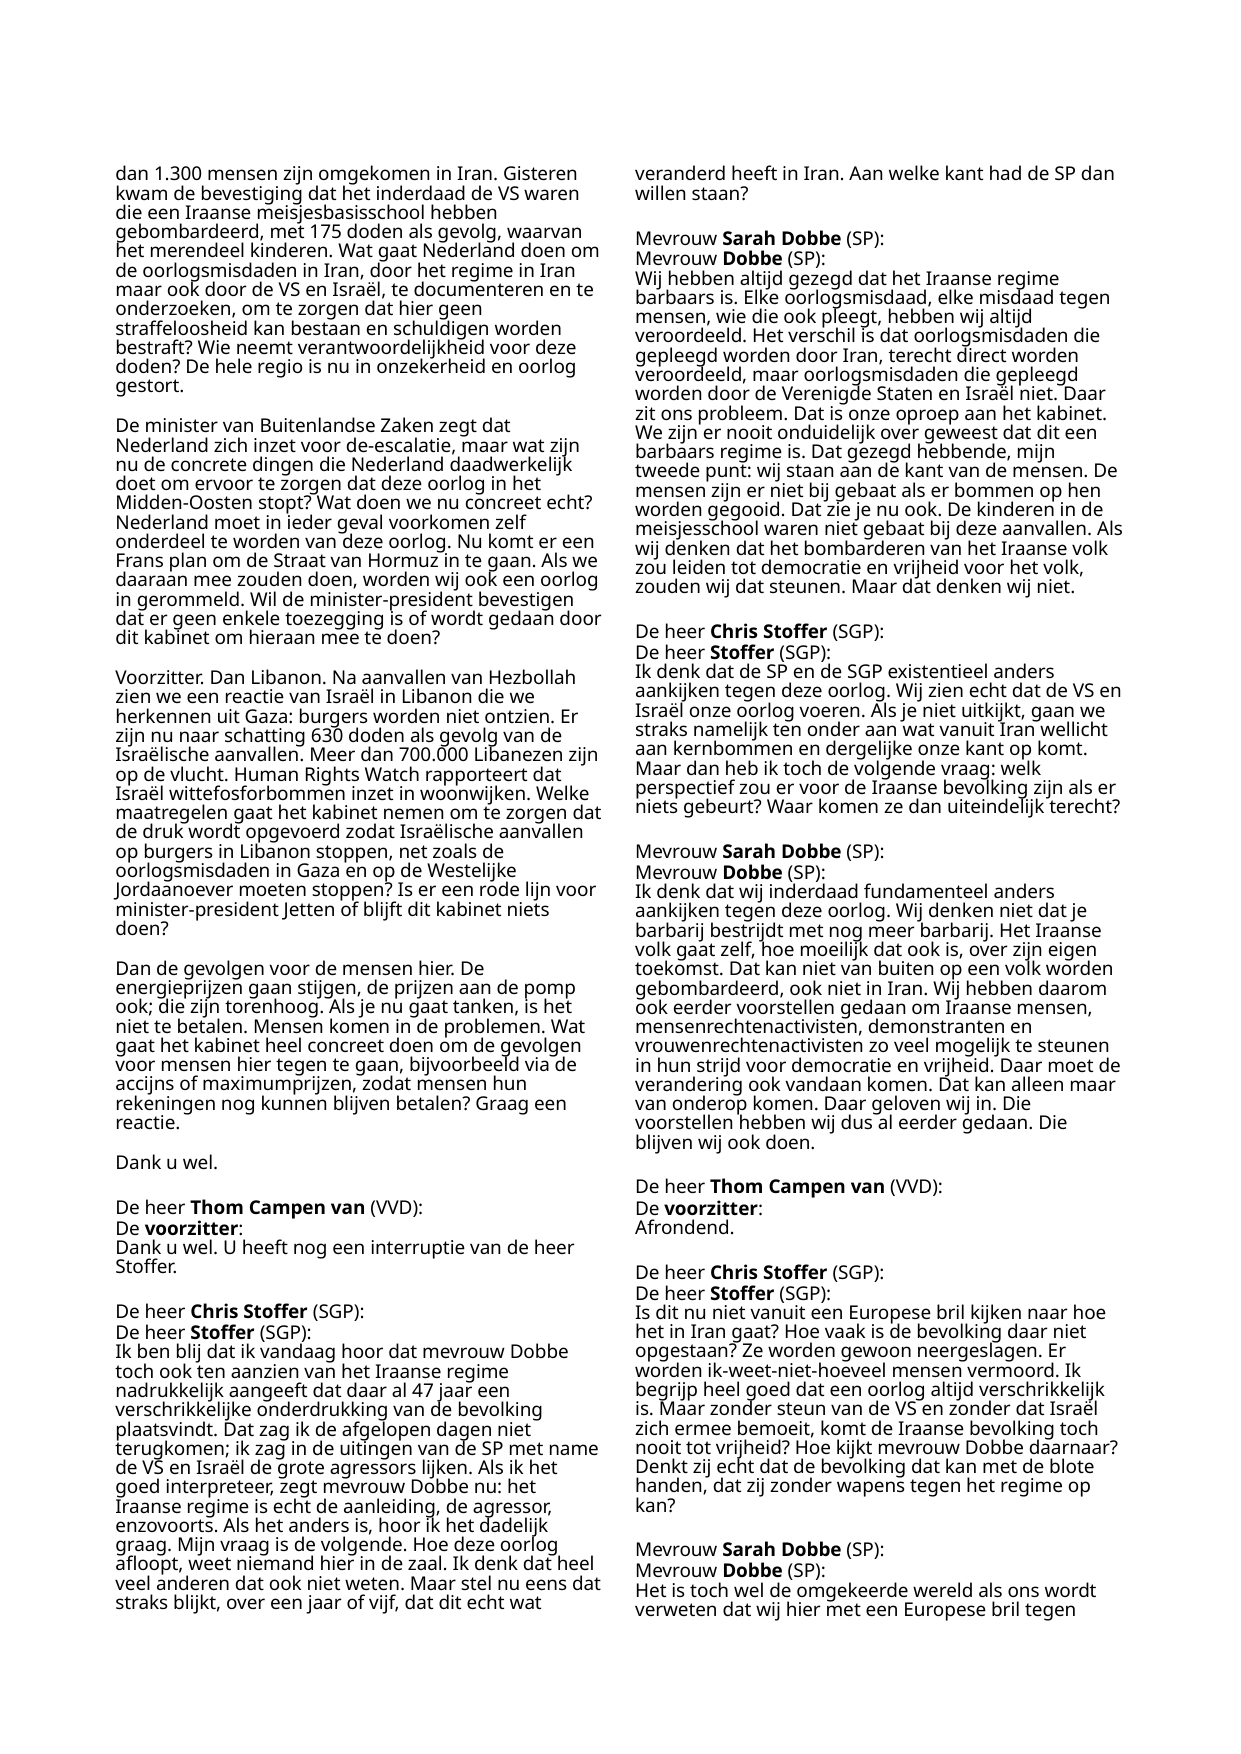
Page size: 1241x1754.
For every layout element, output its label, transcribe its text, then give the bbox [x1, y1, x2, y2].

text Is dit nu niet vanuit een Europese bril kijken naar hoe het in Iran gaat? Hoe vaak is de bevolking daar niet opgestaan? Ze worden gewoon neergeslagen. Er worden ik-weet-niet-hoeveel mensen vermoord. Ik begrijp heel goed dat een oorlog altijd verschrikkelijk is. Maar zonder steun van de VS en zonder dat Israël zich ermee bemoeit, komt de Iraanse bevolking toch nooit tot vrijheid? Hoe kijkt mevrouw Dobbe daarnaar? Denkt zij echt dat de bevolking dat kan met de blote handen, dat zij zonder wapens tegen het regime op kan? [635, 1304, 1125, 1516]
text dan 1.300 mensen zijn omgekomen in Iran. Gisteren kwam de bevestiging dat het inderdaad de VS waren die een Iraanse meisjesbasisschool hebben gebombardeerd, met 175 doden als gevolg, waarvan het merendeel kinderen. Wat gaat Nederland doen om de oorlogsmisdaden in Iran, door het regime in Iran maar ook door de VS en Israël, te documenteren en te onderzoeken, om te zorgen dat hier geen straffeloosheid kan bestaan en schuldigen worden bestraft? Wie neemt verantwoordelijkheid voor deze doden? De hele regio is nu in onzekerheid en oorlog gestort. [115, 165, 605, 397]
text Mevrouw Dobbe (SP): [635, 250, 1125, 270]
text Dank u wel. [115, 1154, 605, 1173]
text Ik denk dat wij inderdaad fundamenteel anders aankijken tegen deze oorlog. Wij denken niet dat je barbarij bestrijdt met nog meer barbarij. Het Iraanse volk gaat zelf, hoe moeilijk dat ook is, over zijn eigen toekomst. Dat kan niet van buiten op een volk worden gebombardeerd, ook niet in Iran. Wij hebben daarom ook eerder voorstellen gedaan om Iraanse mensen, mensenrechtenactivisten, demonstranten en vrouwenrechtenactivisten zo veel mogelijk te steunen in hun strijd voor democratie en vrijheid. Daar moet de verandering ook vandaan komen. Dat kan alleen maar van onderop komen. Daar geloven wij in. Die voorstellen hebben wij dus al eerder gedaan. Die blijven wij ook doen. [635, 883, 1125, 1153]
text Het is toch wel de omgekeerde wereld als ons wordt verweten dat wij hier met een Europese bril tegen [635, 1582, 1125, 1620]
text De heer Chris Stoffer (SGP): [635, 1259, 1125, 1284]
text De heer Thom Campen van (VVD): [635, 1174, 1125, 1199]
text De voorzitter: [635, 1199, 1125, 1219]
text De heer Stoffer (SGP): [635, 644, 1125, 663]
text De heer Stoffer (SGP): [115, 1324, 605, 1343]
text Mevrouw Sarah Dobbe (SP): [635, 838, 1125, 864]
text De heer Stoffer (SGP): [635, 1284, 1125, 1304]
text Wij hebben altijd gezegd dat het Iraanse regime barbaars is. Elke oorlogsmisdaad, elke misdaad tegen mensen, wie die ook pleegt, hebben wij altijd veroordeeld. Het verschil is dat oorlogsmisdaden die gepleegd worden door Iran, terecht direct worden veroordeeld, maar oorlogsmisdaden die gepleegd worden door de Verenigde Staten en Israël niet. Daar zit ons probleem. Dat is onze oproep aan het kabinet. We zijn er nooit onduidelijk over geweest dat dit een barbaars regime is. Dat gezegd hebbende, mijn tweede punt: wij staan aan de kant van de mensen. De mensen zijn er niet bij gebaat als er bommen op hen worden gegooid. Dat zie je nu ook. De kinderen in de meisjesschool waren niet gebaat bij deze aanvallen. Als wij denken dat het bombarderen van het Iraanse volk zou leiden tot democratie en vrijheid voor het volk, zouden wij dat steunen. Maar dat denken wij niet. [635, 270, 1125, 597]
text De minister van Buitenlandse Zaken zegt dat Nederland zich inzet voor de-escalatie, maar wat zijn nu de concrete dingen die Nederland daadwerkelijk doet om ervoor te zorgen dat deze oorlog in het Midden-Oosten stopt? Wat doen we nu concreet echt? Nederland moet in ieder geval voorkomen zelf onderdeel te worden van deze oorlog. Nu komt er een Frans plan om de Straat van Hormuz in te gaan. Als we daaraan mee zouden doen, worden wij ook een oorlog in gerommeld. Wil de minister-president bevestigen dat er geen enkele toezegging is of wordt gedaan door dit kabinet om hieraan mee te doen? [115, 417, 605, 648]
text Mevrouw Dobbe (SP): [635, 864, 1125, 883]
text Mevrouw Dobbe (SP): [635, 1562, 1125, 1582]
text Ik ben blij dat ik vandaag hoor dat mevrouw Dobbe toch ook ten aanzien van het Iraanse regime nadrukkelijk aangeeft dat daar al 47 jaar een verschrikkelijke onderdrukking van de bevolking plaatsvindt. Dat zag ik de afgelopen dagen niet terugkomen; ik zag in de uitingen van de SP met name de VS en Israël de grote agressors lijken. Als ik het goed interpreteer, zegt mevrouw Dobbe nu: het Iraanse regime is echt de aanleiding, de agressor, enzovoorts. Als het anders is, hoor ik het dadelijk graag. Mijn vraag is de volgende. Hoe deze oorlog afloopt, weet niemand hier in de zaal. Ik denk dat heel veel anderen dat ook niet weten. Maar stel nu eens dat straks blijkt, over een jaar of vijf, dat dit echt wat [115, 1343, 605, 1613]
text De heer Chris Stoffer (SGP): [635, 618, 1125, 644]
text Ik denk dat de SP en de SGP existentieel anders aankijken tegen deze oorlog. Wij zien echt dat de VS en Israël onze oorlog voeren. Als je niet uitkijkt, gaan we straks namelijk ten onder aan wat vanuit Iran wellicht aan kernbommen en dergelijke onze kant op komt. Maar dan heb ik toch de volgende vraag: welk perspectief zou er voor de Iraanse bevolking zijn als er niets gebeurt? Waar komen ze dan uiteindelijk terecht? [635, 663, 1125, 817]
text Mevrouw Sarah Dobbe (SP): [635, 1537, 1125, 1562]
text De heer Chris Stoffer (SGP): [115, 1298, 605, 1324]
text veranderd heeft in Iran. Aan welke kant had de SP dan willen staan? [635, 165, 1125, 204]
text De voorzitter: [115, 1220, 605, 1239]
text De heer Thom Campen van (VVD): [115, 1194, 605, 1220]
text Dank u wel. U heeft nog een interruptie van de heer Stoffer. [115, 1239, 605, 1278]
text Dan de gevolgen voor de mensen hier. De energieprijzen gaan stijgen, de prijzen aan de pomp ook; die zijn torenhoog. Als je nu gaat tanken, is het niet te betalen. Mensen komen in de problemen. Wat gaat het kabinet heel concreet doen om de gevolgen voor mensen hier tegen te gaan, bijvoorbeeld via de accijns of maximumprijzen, zodat mensen hun rekeningen nog kunnen blijven betalen? Graag een reactie. [115, 960, 605, 1133]
text Voorzitter. Dan Libanon. Na aanvallen van Hezbollah zien we een reactie van Israël in Libanon die we herkennen uit Gaza: burgers worden niet ontzien. Er zijn nu naar schatting 630 doden als gevolg van de Israëlische aanvallen. Meer dan 700.000 Libanezen zijn op de vlucht. Human Rights Watch rapporteert dat Israël wittefosforbommen inzet in woonwijken. Welke maatregelen gaat het kabinet nemen om te zorgen dat de druk wordt opgevoerd zodat Israëlische aanvallen op burgers in Libanon stoppen, net zoals de oorlogsmisdaden in Gaza en op de Westelijke Jordaanoever moeten stoppen? Is er een rode lijn voor minister-president Jetten of blijft dit kabinet niets doen? [115, 669, 605, 939]
text Mevrouw Sarah Dobbe (SP): [635, 225, 1125, 250]
text Afrondend. [635, 1219, 1125, 1238]
